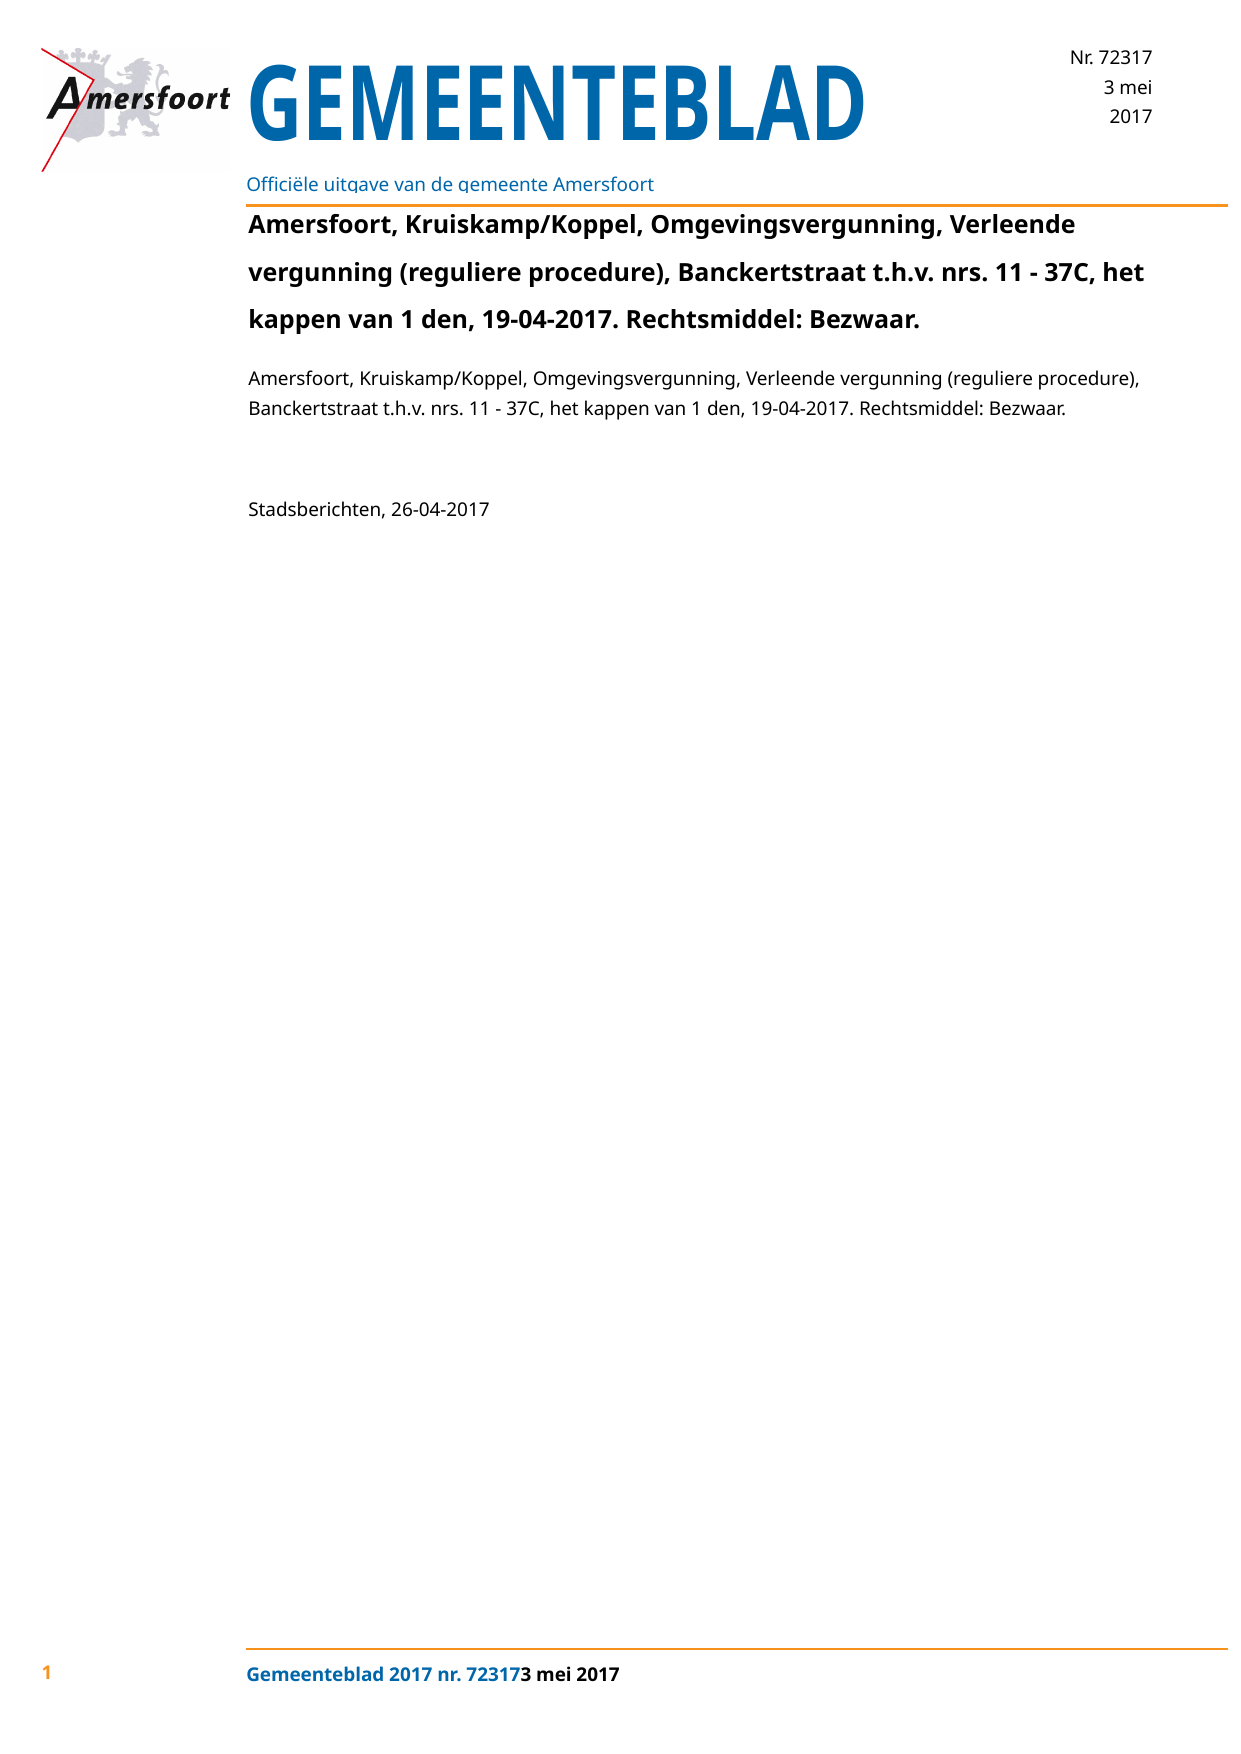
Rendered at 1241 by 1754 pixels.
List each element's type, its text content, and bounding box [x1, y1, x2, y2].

text Amersfoort, Kruiskamp/Koppel, Omgevingsvergunning, Verleende vergunning (reguliere procedure), Banckertstraat t.h.v. nrs. 11 - 37C, het kappen van 1 den, 19-04-2017. Rechtsmiddel: Bezwaar. [248, 207, 1152, 336]
text Stadsberichten, 26-04-2017 [248, 496, 1152, 522]
picture [41, 47, 231, 172]
text Amersfoort, Kruiskamp/Koppel, Omgevingsvergunning, Verleende vergunning (reguliere procedure), Banckertstraat t.h.v. nrs. 11 - 37C, het kappen van 1 den, 19-04-2017. Rechtsmiddel: Bezwaar. [248, 366, 1152, 421]
